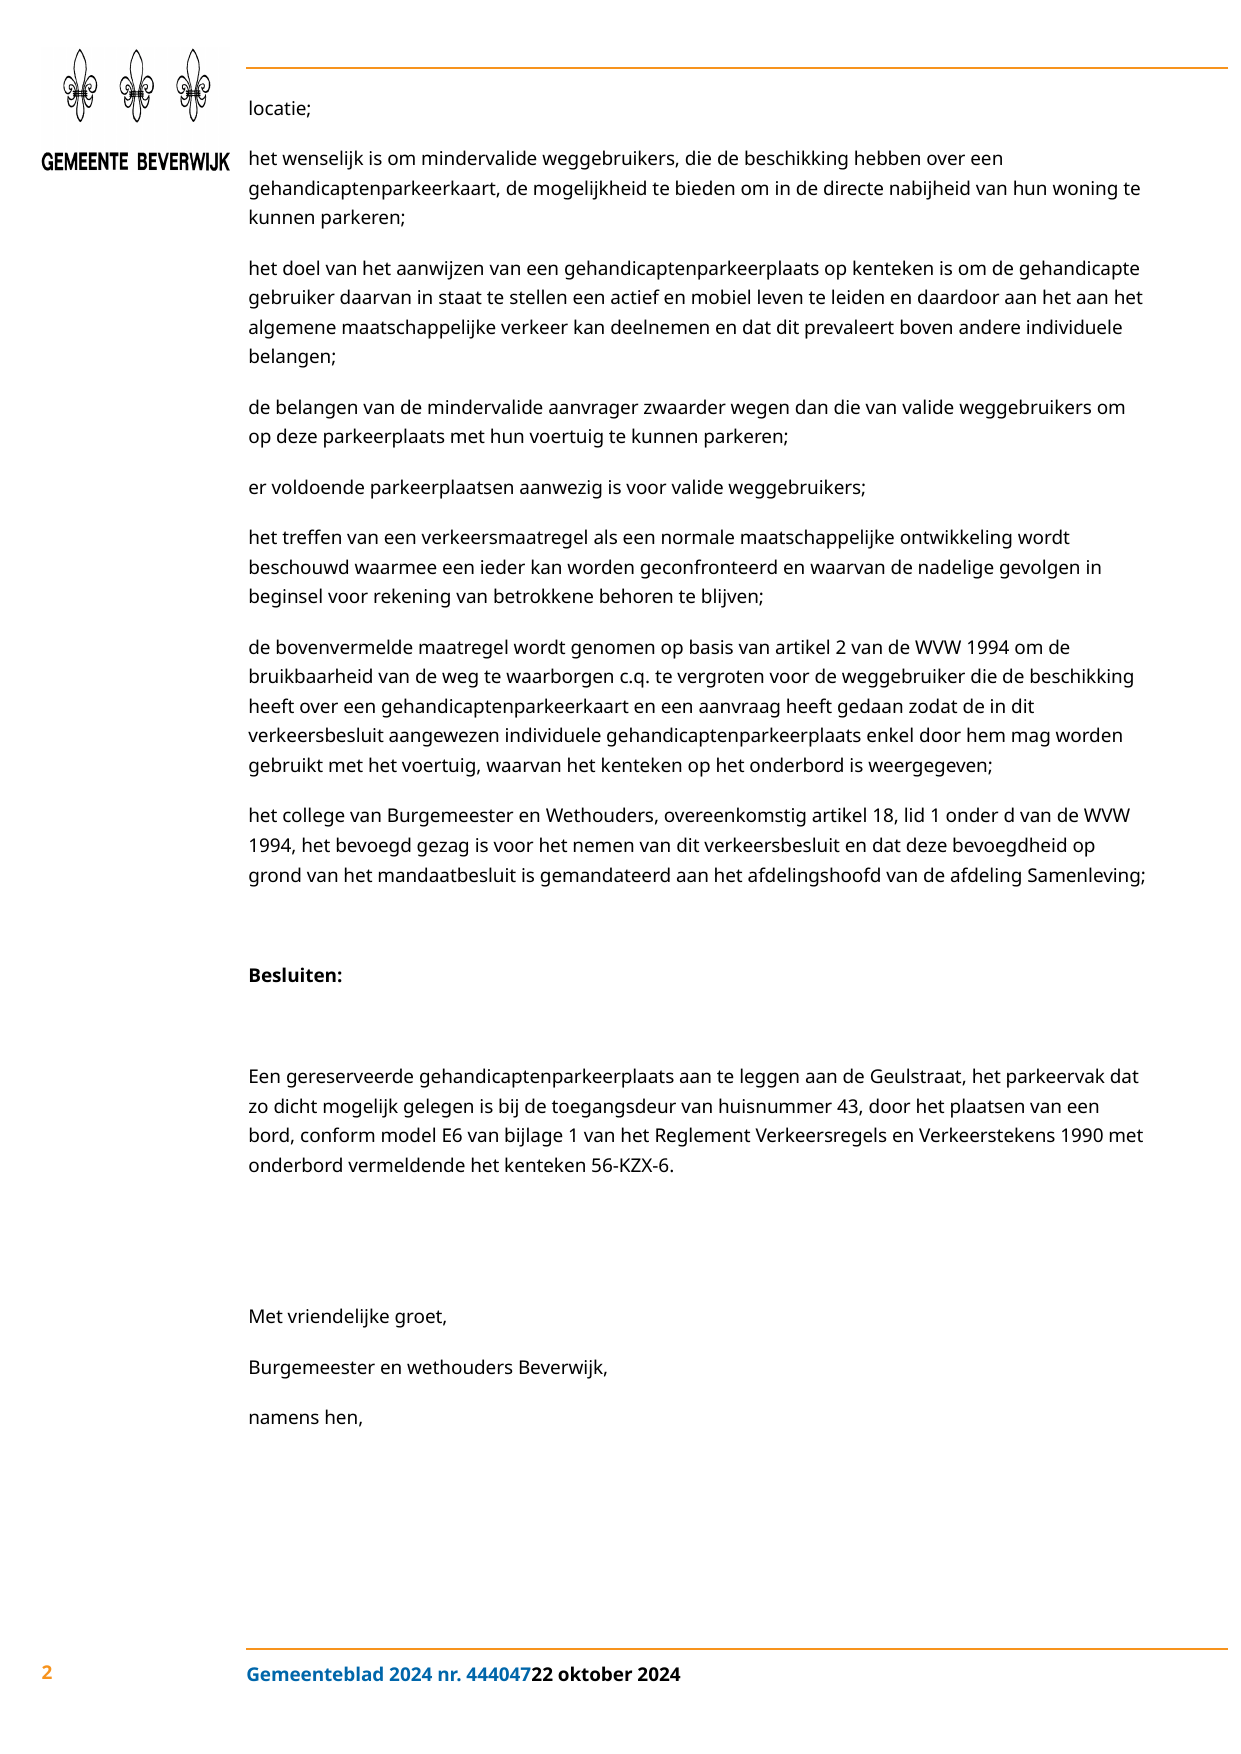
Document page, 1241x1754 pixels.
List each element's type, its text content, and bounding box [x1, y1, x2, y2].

text de belangen van de mindervalide aanvrager zwaarder wegen dan die van valide weggebruikers om op deze parkeerplaats met hun voertuig te kunnen parkeren; [248, 394, 1152, 449]
text namens hen, [248, 1404, 1152, 1430]
text de bovenvermelde maatregel wordt genomen op basis van artikel 2 van de WVW 1994 om de bruikbaarheid van de weg te waarborgen c.q. te vergroten voor de weggebruiker die de beschikking heeft over een gehandicaptenparkeerkaart en een aanvraag heeft gedaan zodat de in dit verkeersbesluit aangewezen individuele gehandicaptenparkeerplaats enkel door hem mag worden gebruikt met het voertuig, waarvan het kenteken op het onderbord is weergegeven; [248, 634, 1152, 778]
text het wenselijk is om mindervalide weggebruikers, die de beschikking hebben over een gehandicaptenparkeerkaart, de mogelijkheid te bieden om in de directe nabijheid van hun woning te kunnen parkeren; [248, 145, 1152, 230]
text Besluiten: [248, 963, 1152, 988]
text Burgemeester en wethouders Beverwijk, [248, 1354, 1152, 1380]
text het college van Burgemeester en Wethouders, overeenkomstig artikel 18, lid 1 onder d van de WVW 1994, het bevoegd gezag is voor het nemen van dit verkeersbesluit en dat deze bevoegdheid op grond van het mandaatbesluit is gemandateerd aan het afdelingshoofd van de afdeling Samenleving; [248, 803, 1152, 888]
text het treffen van een verkeersmaatregel als een normale maatschappelijke ontwikkeling wordt beschouwd waarmee een ieder kan worden geconfronteerd en waarvan de nadelige gevolgen in beginsel voor rekening van betrokkene behoren te blijven; [248, 524, 1152, 609]
text er voldoende parkeerplaatsen aanwezig is voor valide weggebruikers; [248, 474, 1152, 500]
text Een gereserveerde gehandicaptenparkeerplaats aan te leggen aan de Geulstraat, het parkeervak dat zo dicht mogelijk gelegen is bij de toegangsdeur van huisnummer 43, door het plaatsen van een bord, conform model E6 van bijlage 1 van het Reglement Verkeersregels en Verkeerstekens 1990 met onderbord vermeldende het kenteken 56-KZX-6. [248, 1063, 1152, 1178]
picture [41, 47, 231, 172]
text het doel van het aanwijzen van een gehandicaptenparkeerplaats op kenteken is om de gehandicapte gebruiker daarvan in staat te stellen een actief en mobiel leven te leiden en daardoor aan het aan het algemene maatschappelijke verkeer kan deelnemen en dat dit prevaleert boven andere individuele belangen; [248, 255, 1152, 369]
text Met vriendelijke groet, [248, 1303, 1152, 1329]
text locatie; [248, 95, 1152, 121]
